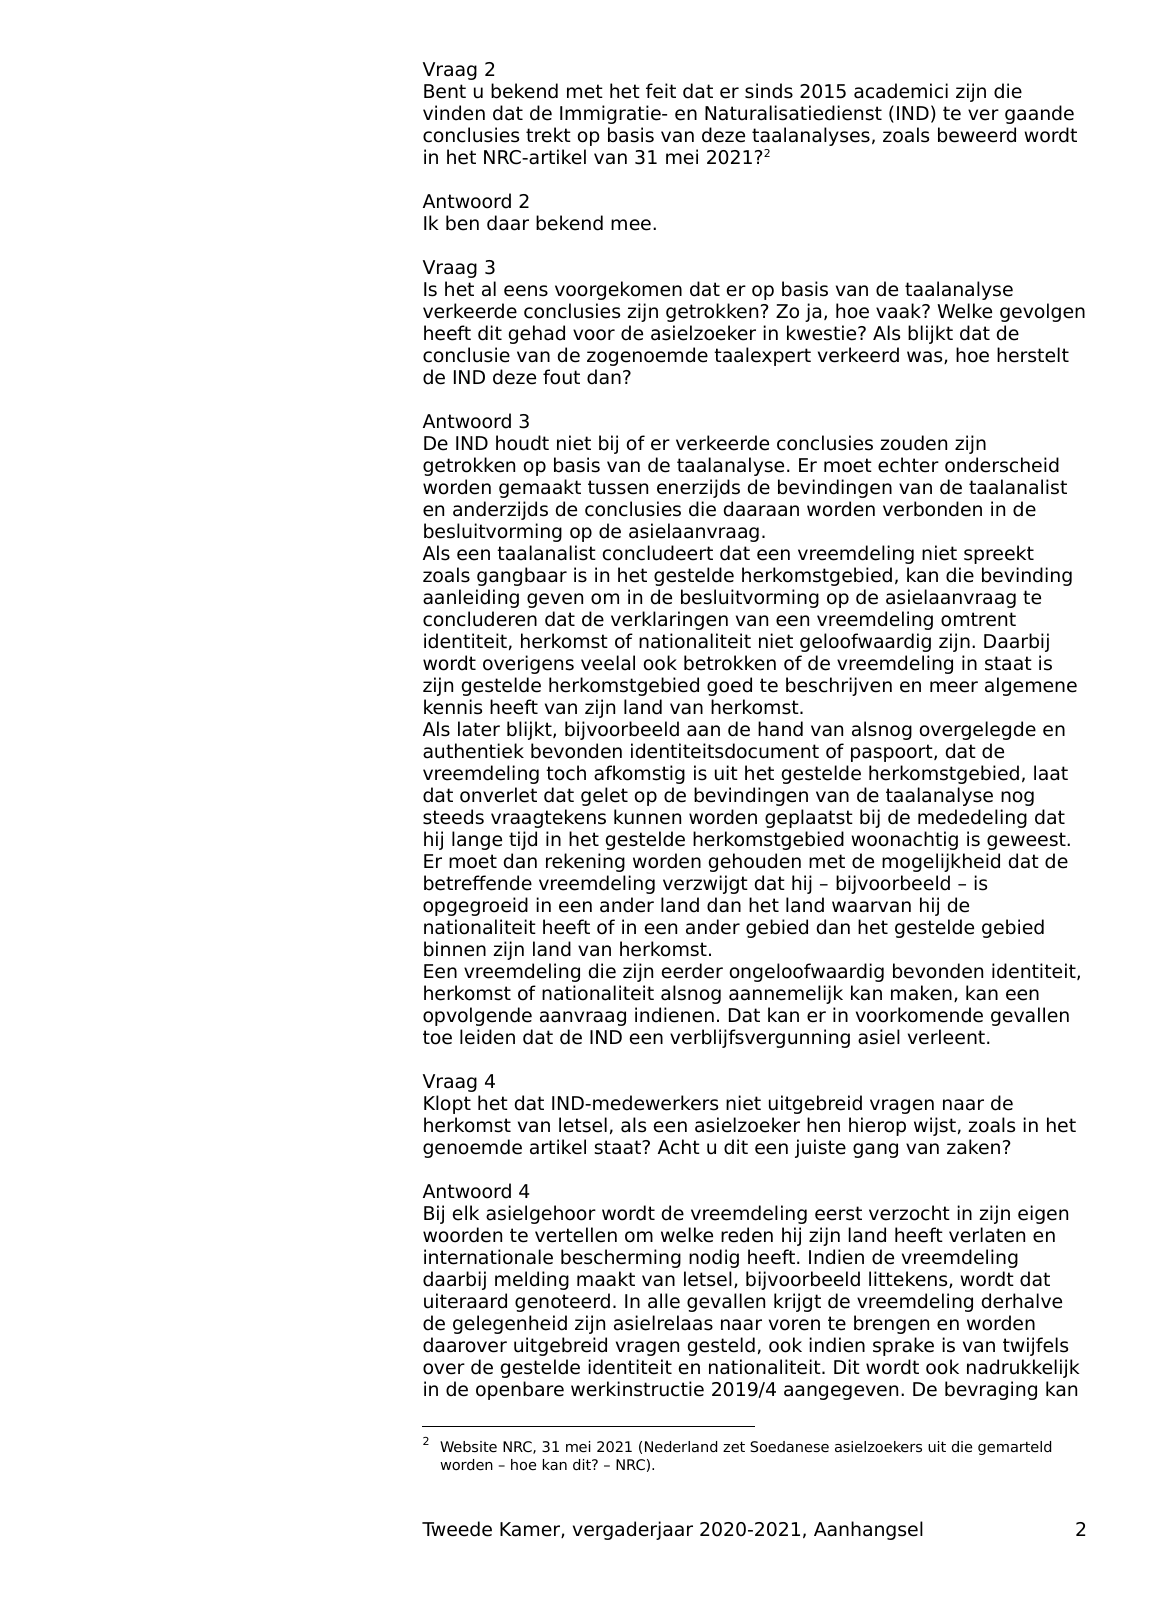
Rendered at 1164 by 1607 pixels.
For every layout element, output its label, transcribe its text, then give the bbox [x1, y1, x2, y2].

text Als later blijkt, bijvoorbeeld aan de hand van alsnog overgelegde en authentiek bevonden identiteitsdocument of paspoort, dat de vreemdeling toch afkomstig is uit het gestelde herkomstgebied, laat dat onverlet dat gelet op de bevindingen van de taalanalyse nog steeds vraagtekens kunnen worden geplaatst bij de mededeling dat hij lange tijd in het gestelde herkomstgebied woonachtig is geweest. Er moet dan rekening worden gehouden met de mogelijkheid dat de betreffende vreemdeling verzwijgt dat hij – bijvoorbeeld – is opgegroeid in een ander land dan het land waarvan hij de nationaliteit heeft of in een ander gebied dan het gestelde gebied binnen zijn land van herkomst. [422, 719, 1087, 961]
text Als een taalanalist concludeert dat een vreemdeling niet spreekt zoals gangbaar is in het gestelde herkomstgebied, kan die bevinding aanleiding geven om in de besluitvorming op de asielaanvraag te concluderen dat de verklaringen van een vreemdeling omtrent identiteit, herkomst of nationaliteit niet geloofwaardig zijn. Daarbij wordt overigens veelal ook betrokken of de vreemdeling in staat is zijn gestelde herkomstgebied goed te beschrijven en meer algemene kennis heeft van zijn land van herkomst. [422, 543, 1087, 719]
text Website NRC, 31 mei 2021 (Nederland zet Soedanese asielzoekers uit die gemarteld worden – hoe kan dit? – NRC). [422, 1435, 1087, 1474]
text Een vreemdeling die zijn eerder ongeloofwaardig bevonden identiteit, herkomst of nationaliteit alsnog aannemelijk kan maken, kan een opvolgende aanvraag indienen. Dat kan er in voorkomende gevallen toe leiden dat de IND een verblijfsvergunning asiel verleent. [422, 961, 1087, 1049]
text Is het al eens voorgekomen dat er op basis van de taalanalyse verkeerde conclusies zijn getrokken? Zo ja, hoe vaak? Welke gevolgen heeft dit gehad voor de asielzoeker in kwestie? Als blijkt dat de conclusie van de zogenoemde taalexpert verkeerd was, hoe herstelt de IND deze fout dan? [422, 279, 1087, 389]
text Ik ben daar bekend mee. [422, 213, 1087, 235]
text De IND houdt niet bij of er verkeerde conclusies zouden zijn getrokken op basis van de taalanalyse. Er moet echter onderscheid worden gemaakt tussen enerzijds de bevindingen van de taalanalist en anderzijds de conclusies die daaraan worden verbonden in de besluitvorming op de asielaanvraag. [422, 433, 1087, 543]
text Bent u bekend met het feit dat er sinds 2015 academici zijn die vinden dat de Immigratie- en Naturalisatiedienst (IND) te ver gaande conclusies trekt op basis van deze taalanalyses, zoals beweerd wordt in het NRC-artikel van 31 mei 2021? [422, 81, 1087, 169]
text Klopt het dat IND-medewerkers niet uitgebreid vragen naar de herkomst van letsel, als een asielzoeker hen hierop wijst, zoals in het genoemde artikel staat? Acht u dit een juiste gang van zaken? [422, 1093, 1087, 1159]
text Vraag 2 [422, 59, 1087, 81]
text Antwoord 3 [422, 411, 1087, 433]
text Antwoord 2 [422, 191, 1087, 213]
text Antwoord 4 [422, 1181, 1087, 1203]
text Vraag 4 [422, 1071, 1087, 1093]
text Bij elk asielgehoor wordt de vreemdeling eerst verzocht in zijn eigen woorden te vertellen om welke reden hij zijn land heeft verlaten en internationale bescherming nodig heeft. Indien de vreemdeling daarbij melding maakt van letsel, bijvoorbeeld littekens, wordt dat uiteraard genoteerd. In alle gevallen krijgt de vreemdeling derhalve de gelegenheid zijn asielrelaas naar voren te brengen en worden daarover uitgebreid vragen gesteld, ook indien sprake is van twijfels over de gestelde identiteit en nationaliteit. Dit wordt ook nadrukkelijk in de openbare werkinstructie 2019/4 aangegeven. De bevraging kan [422, 1203, 1087, 1401]
text Vraag 3 [422, 257, 1087, 279]
